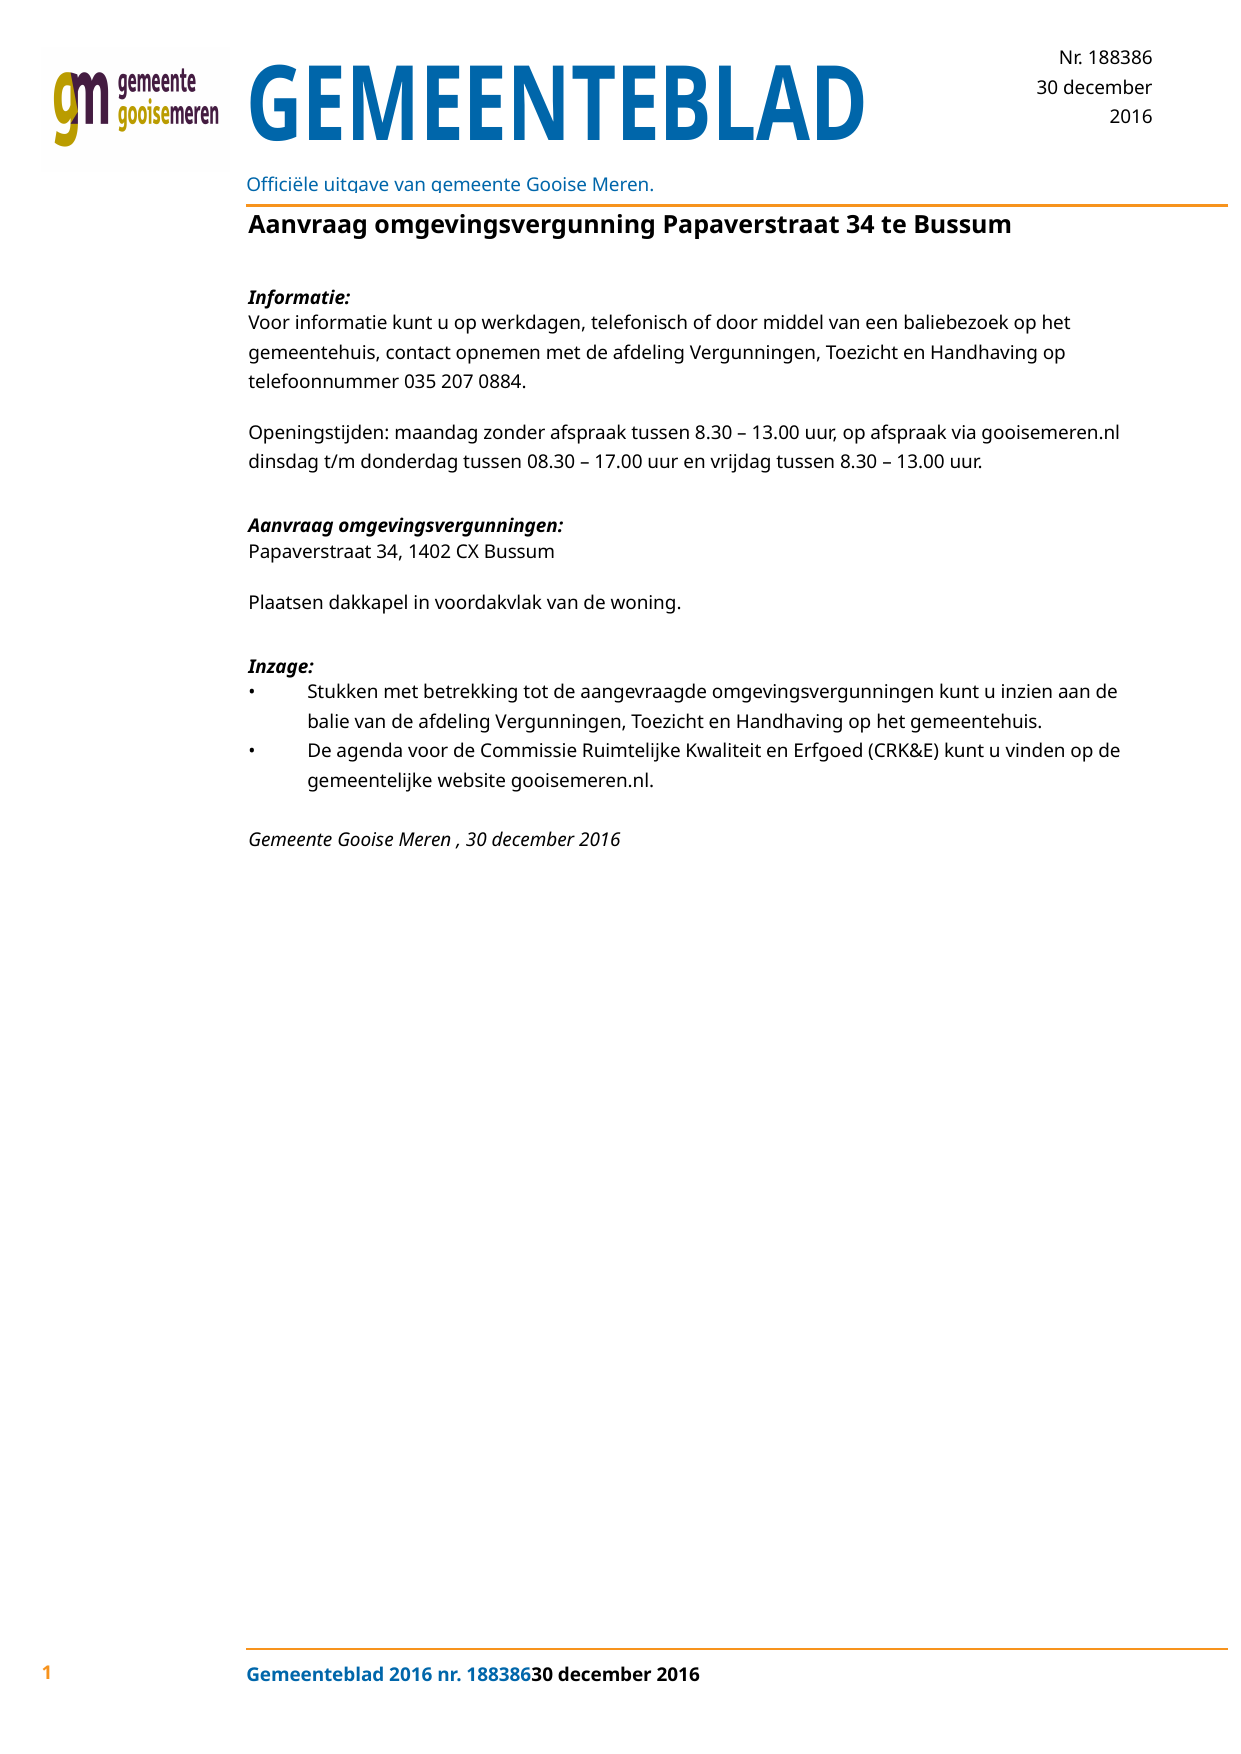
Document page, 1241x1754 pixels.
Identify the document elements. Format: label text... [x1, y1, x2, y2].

list Stukken met betrekking tot de aangevraagde omgevingsvergunningen kunt u inzien aan de balie van de afdeling Vergunningen, Toezicht en Handhaving op het gemeentehuis. [248, 678, 1152, 734]
text Aanvraag omgevingsvergunningen: [248, 513, 1152, 538]
text Voor informatie kunt u op werkdagen, telefonisch of door middel van een baliebezoek op het gemeentehuis, contact opnemen met de afdeling Vergunningen, Toezicht en Handhaving op telefoonnummer 035 207 0884. [248, 309, 1152, 394]
text Informatie: [248, 284, 1152, 309]
text Inzage: [248, 653, 1152, 678]
picture [41, 47, 231, 172]
text Gemeente Gooise Meren , 30 december 2016 [248, 826, 1152, 852]
text Openingstijden: maandag zonder afspraak tussen 8.30 – 13.00 uur, op afspraak via gooisemeren.nl dinsdag t/m donderdag tussen 08.30 – 17.00 uur en vrijdag tussen 8.30 – 13.00 uur. [248, 419, 1152, 474]
list De agenda voor de Commissie Ruimtelijke Kwaliteit en Erfgoed (CRK&E) kunt u vinden op de gemeentelijke website gooisemeren.nl. [248, 738, 1152, 793]
text Papaverstraat 34, 1402 CX Bussum [248, 538, 1152, 564]
text Aanvraag omgevingsvergunning Papaverstraat 34 te Bussum [248, 207, 1152, 241]
text Plaatsen dakkapel in voordakvlak van de woning. [248, 589, 1152, 614]
